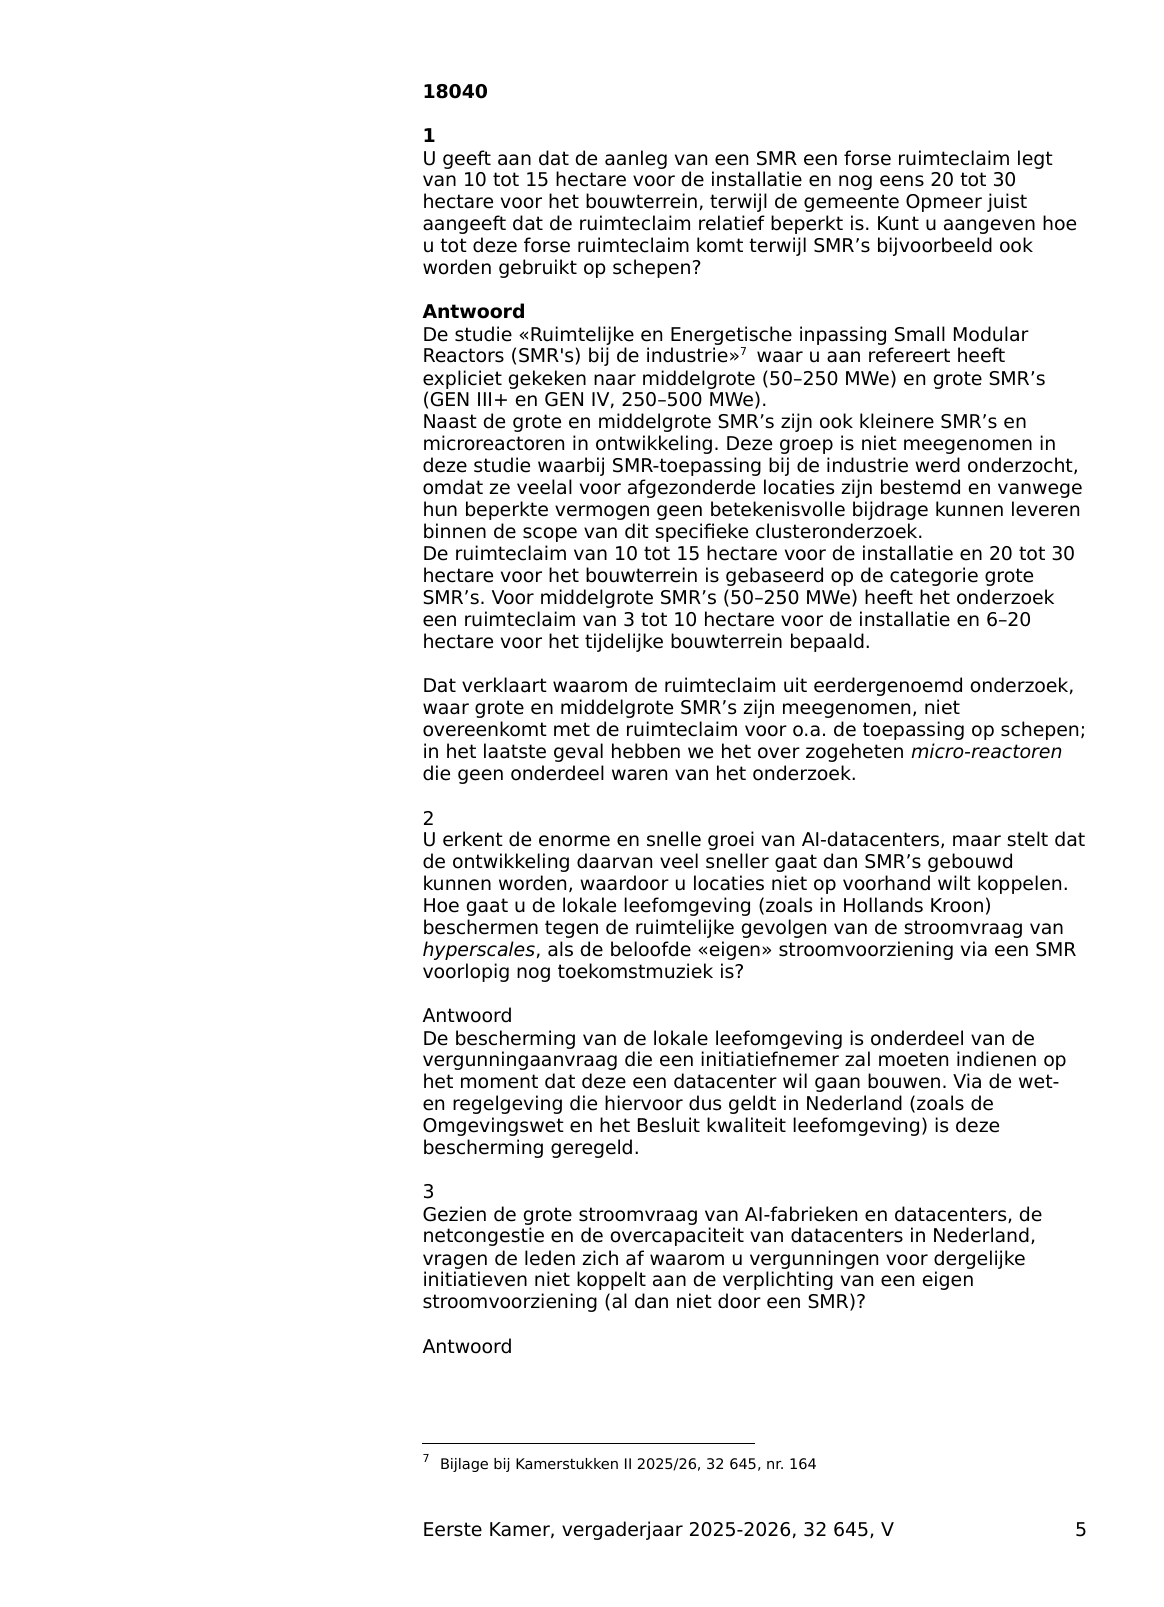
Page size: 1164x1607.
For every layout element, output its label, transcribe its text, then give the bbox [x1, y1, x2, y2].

text Naast de grote en middelgrote SMR’s zijn ook kleinere SMR’s en microreactoren in ontwikkeling. Deze groep is niet meegenomen in deze studie waarbij SMR-toepassing bij de industrie werd onderzocht, omdat ze veelal voor afgezonderde locaties zijn bestemd en vanwege hun beperkte vermogen geen betekenisvolle bijdrage kunnen leveren binnen de scope van dit specifieke clusteronderzoek. [422, 411, 1087, 543]
text U geeft aan dat de aanleg van een SMR een forse ruimteclaim legt van 10 tot 15 hectare voor de installatie en nog eens 20 tot 30 hectare voor het bouwterrein, terwijl de gemeente Opmeer juist aangeeft dat de ruimteclaim relatief beperkt is. Kunt u aangeven hoe u tot deze forse ruimteclaim komt terwijl SMR’s bijvoorbeeld ook worden gebruikt op schepen? [422, 147, 1087, 279]
text 1 [422, 125, 1087, 147]
subtitle 18040 [422, 81, 1087, 103]
text U erkent de enorme en snelle groei van AI-datacenters, maar stelt dat de ontwikkeling daarvan veel sneller gaat dan SMR’s gebouwd kunnen worden, waardoor u locaties niet op voorhand wilt koppelen. Hoe gaat u de lokale leefomgeving (zoals in Hollands Kroon) beschermen tegen de ruimtelijke gevolgen van de stroomvraag van hyperscales, als de beloofde «eigen» stroomvoorziening via een SMR voorlopig nog toekomstmuziek is? [422, 829, 1087, 983]
text De bescherming van de lokale leefomgeving is onderdeel van de vergunningaanvraag die een initiatiefnemer zal moeten indienen op het moment dat deze een datacenter wil gaan bouwen. Via de wet- en regelgeving die hiervoor dus geldt in Nederland (zoals de Omgevingswet en het Besluit kwaliteit leefomgeving) is deze bescherming geregeld. [422, 1027, 1087, 1159]
text Antwoord [422, 301, 1087, 323]
text Antwoord [422, 1336, 1087, 1357]
text 2 [422, 807, 1087, 829]
text Dat verklaart waarom de ruimteclaim uit eerdergenoemd onderzoek, waar grote en middelgrote SMR’s zijn meegenomen, niet overeenkomt met de ruimteclaim voor o.a. de toepassing op schepen; in het laatste geval hebben we het over zogeheten micro-reactoren die geen onderdeel waren van het onderzoek. [422, 675, 1087, 785]
text 3 [422, 1181, 1087, 1203]
text De studie «Ruimtelijke en Energetische inpassing Small Modular Reactors (SMR's) bij de industrie» waar u aan refereert heeft expliciet gekeken naar middelgrote (50–250 MWe) en grote SMR’s (GEN III+ en GEN IV, 250–500 MWe). [422, 323, 1087, 411]
text De ruimteclaim van 10 tot 15 hectare voor de installatie en 20 tot 30 hectare voor het bouwterrein is gebaseerd op de categorie grote SMR’s. Voor middelgrote SMR’s (50–250 MWe) heeft het onderzoek een ruimteclaim van 3 tot 10 hectare voor de installatie en 6–20 hectare voor het tijdelijke bouwterrein bepaald. [422, 543, 1087, 653]
text Gezien de grote stroomvraag van AI-fabrieken en datacenters, de netcongestie en de overcapaciteit van datacenters in Nederland, vragen de leden zich af waarom u vergunningen voor dergelijke initiatieven niet koppelt aan de verplichting van een eigen stroomvoorziening (al dan niet door een SMR)? [422, 1203, 1087, 1313]
text Antwoord [422, 1005, 1087, 1027]
text Bijlage bij Kamerstukken II 2025/26, 32 645, nr. 164 [422, 1452, 1087, 1474]
